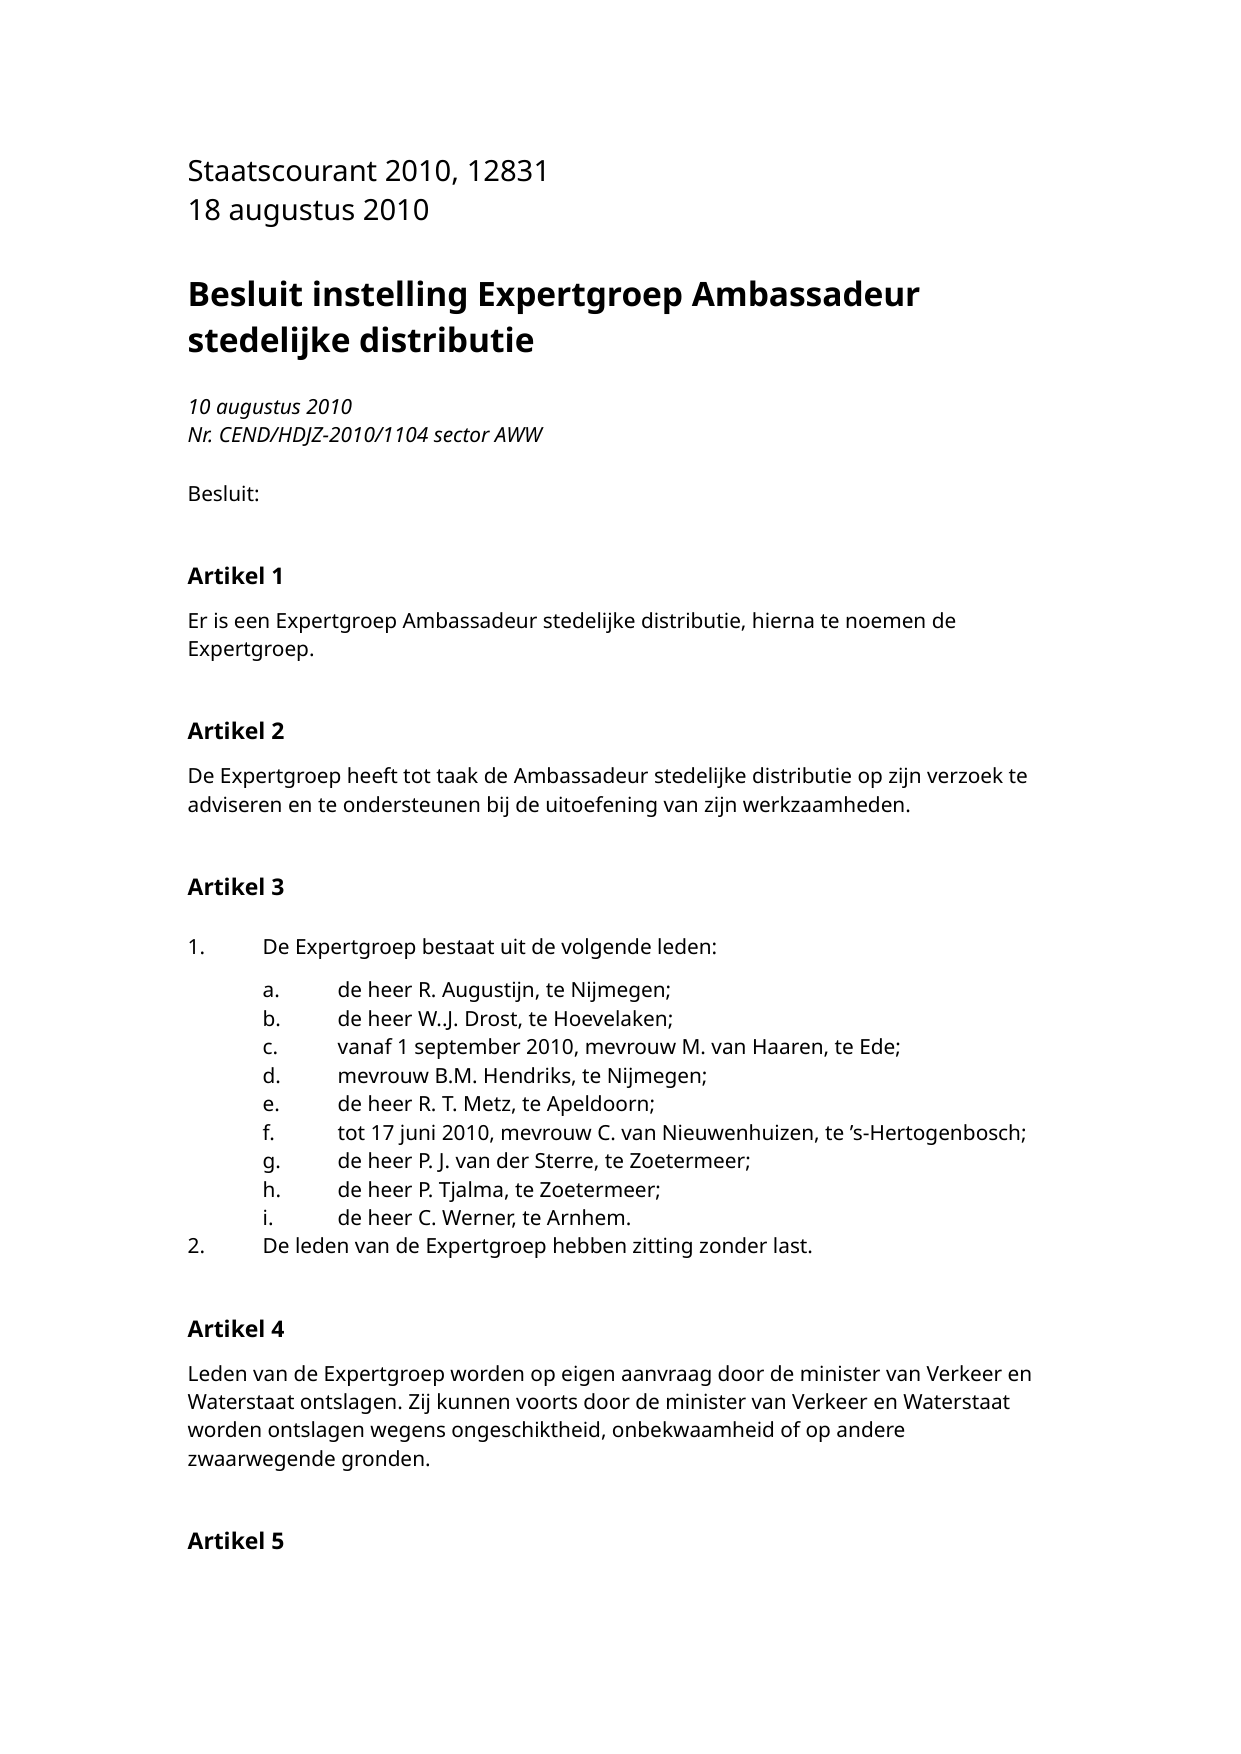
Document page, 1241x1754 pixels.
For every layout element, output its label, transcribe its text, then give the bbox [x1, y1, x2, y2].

subtitle Artikel 5 [187, 1525, 1053, 1556]
list mevrouw B.M. Hendriks, te Nijmegen; [262, 1061, 1053, 1089]
subtitle Artikel 1 [187, 560, 1053, 591]
list de heer W..J. Drost, te Hoevelaken; [262, 1004, 1053, 1032]
list De leden van de Expertgroep hebben zitting zonder last. [187, 1232, 1053, 1260]
subtitle Besluit instelling Expertgroep Ambassadeur stedelijke distributie [187, 271, 1053, 362]
list de heer P. Tjalma, te Zoetermeer; [262, 1175, 1053, 1203]
text 10 augustus 2010 [187, 392, 1053, 420]
subtitle Artikel 2 [187, 715, 1053, 747]
subtitle Artikel 3 [187, 871, 1053, 902]
subtitle Artikel 4 [187, 1312, 1053, 1344]
list vanaf 1 september 2010, mevrouw M. van Haaren, te Ede; [262, 1032, 1053, 1061]
text Er is een Expertgroep Ambassadeur stedelijke distributie, hierna te noemen de Expertgroep. [187, 606, 1053, 663]
text Besluit: [187, 479, 1053, 507]
list de heer R. Augustijn, te Nijmegen; [262, 976, 1053, 1004]
list tot 17 juni 2010, mevrouw C. van Nieuwenhuizen, te ’s-Hertogenbosch; [262, 1118, 1053, 1146]
text Nr. CEND/HDJZ-2010/1104 sector AWW [187, 420, 1053, 449]
text Leden van de Expertgroep worden op eigen aanvraag door de minister van Verkeer en Waterstaat ontslagen. Zij kunnen voorts door de minister van Verkeer en Waterstaat worden ontslagen wegens ongeschiktheid, onbekwaamheid of op andere zwaarwegende gronden. [187, 1359, 1053, 1472]
text Staatscourant 2010, 12831 [187, 150, 1053, 190]
list de heer C. Werner, te Arnhem. [262, 1203, 1053, 1232]
list de heer P. J. van der Sterre, te Zoetermeer; [262, 1146, 1053, 1175]
list de heer R. T. Metz, te Apeldoorn; [262, 1089, 1053, 1118]
text 18 augustus 2010 [187, 190, 1053, 229]
list De Expertgroep bestaat uit de volgende leden: [187, 932, 1053, 961]
text De Expertgroep heeft tot taak de Ambassadeur stedelijke distributie op zijn verzoek te adviseren en te ondersteunen bij de uitoefening van zijn werkzaamheden. [187, 762, 1053, 818]
